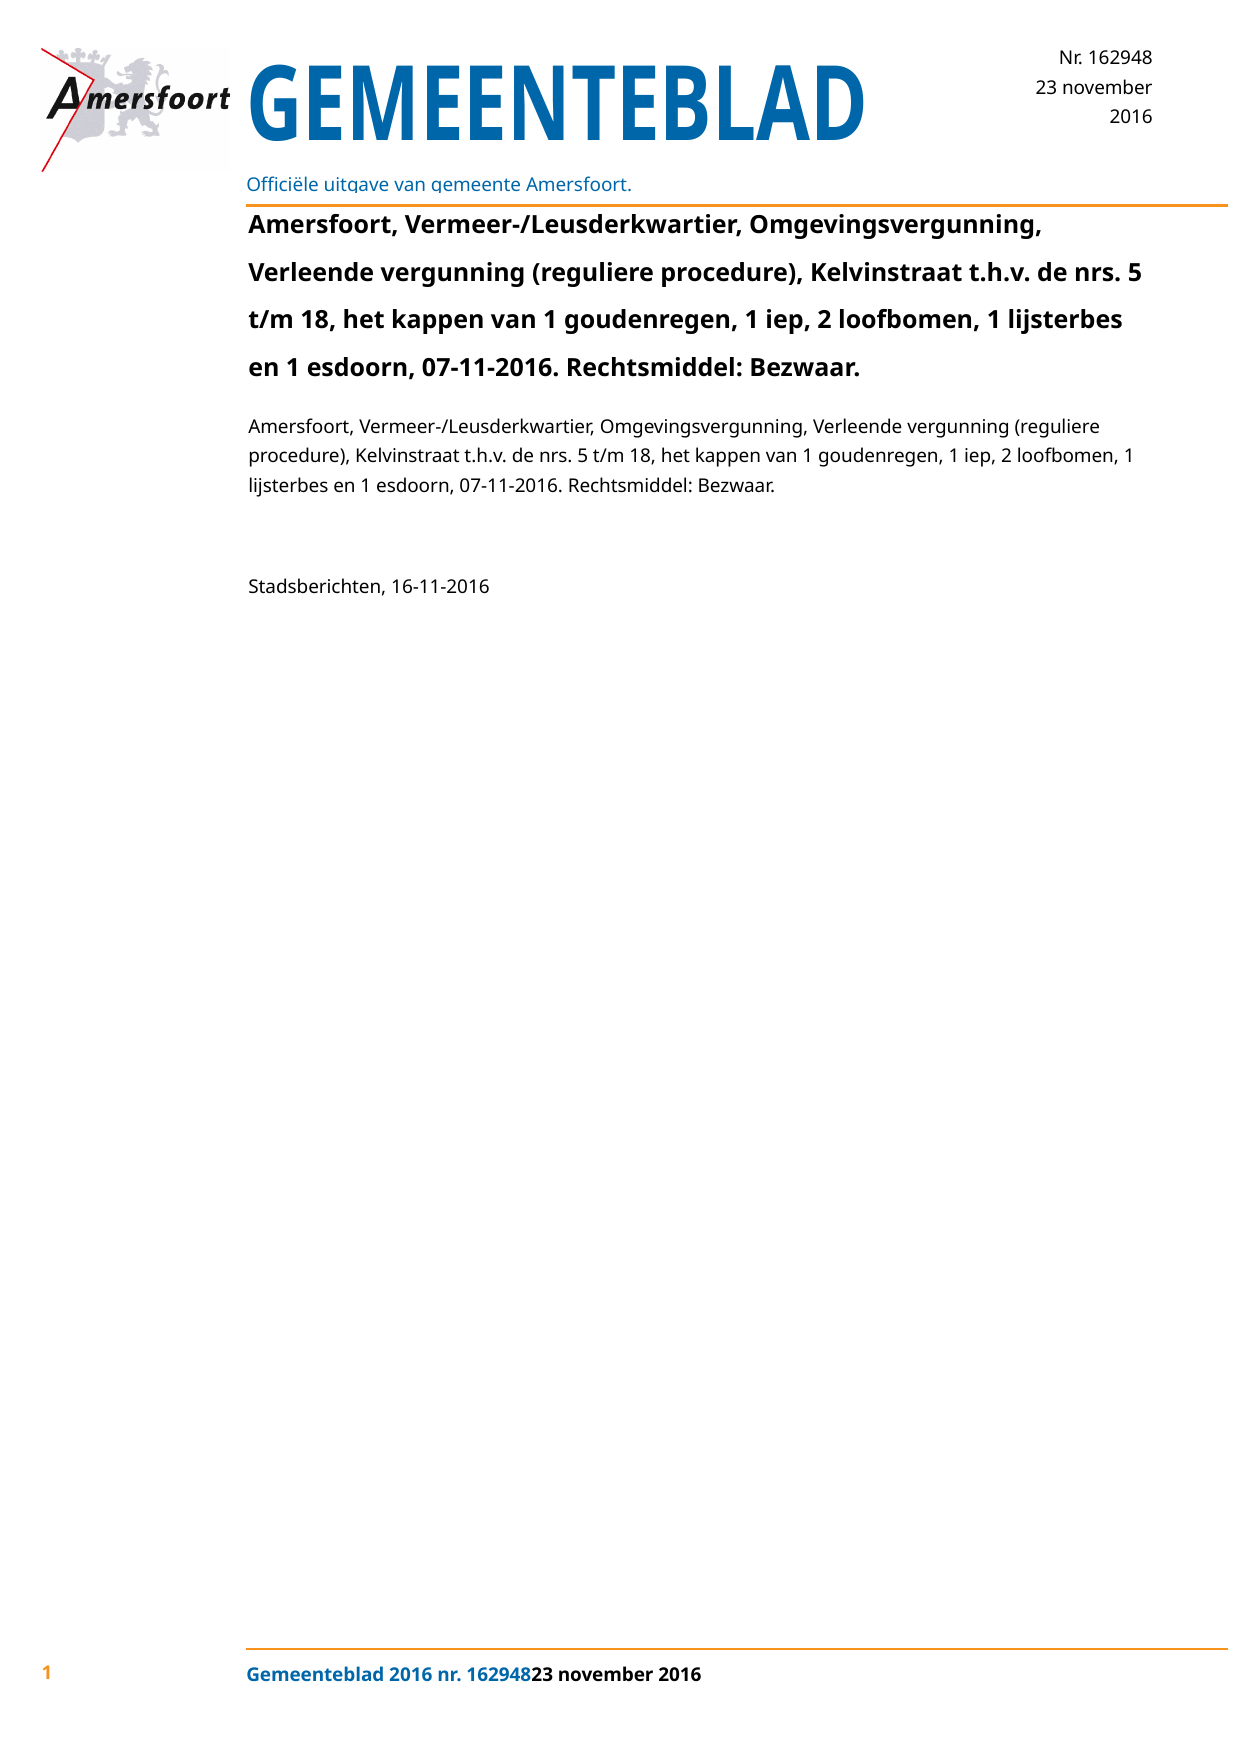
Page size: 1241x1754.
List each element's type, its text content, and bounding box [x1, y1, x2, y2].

text Amersfoort, Vermeer-/Leusderkwartier, Omgevingsvergunning, Verleende vergunning (reguliere procedure), Kelvinstraat t.h.v. de nrs. 5 t/m 18, het kappen van 1 goudenregen, 1 iep, 2 loofbomen, 1 lijsterbes en 1 esdoorn, 07-11-2016. Rechtsmiddel: Bezwaar. [248, 413, 1152, 498]
text Stadsberichten, 16-11-2016 [248, 573, 1152, 599]
text Amersfoort, Vermeer-/Leusderkwartier, Omgevingsvergunning, Verleende vergunning (reguliere procedure), Kelvinstraat t.h.v. de nrs. 5 t/m 18, het kappen van 1 goudenregen, 1 iep, 2 loofbomen, 1 lijsterbes en 1 esdoorn, 07-11-2016. Rechtsmiddel: Bezwaar. [248, 207, 1152, 384]
picture [41, 47, 231, 172]
